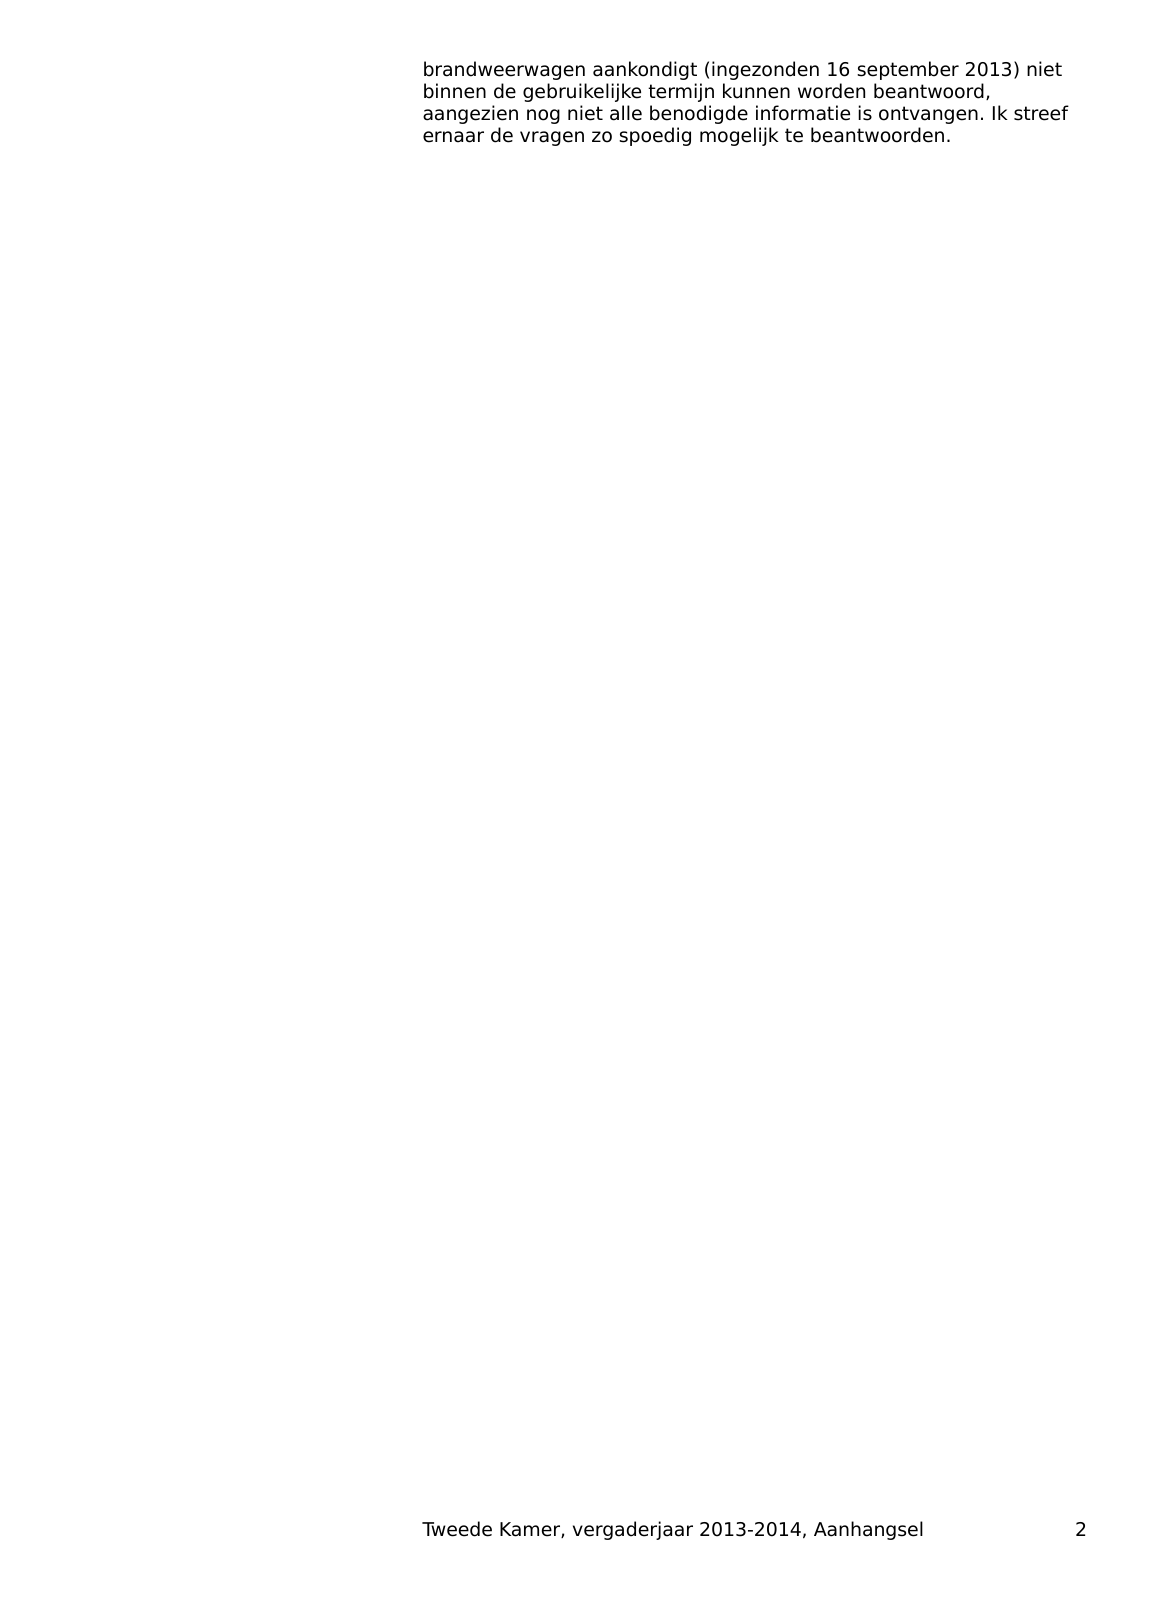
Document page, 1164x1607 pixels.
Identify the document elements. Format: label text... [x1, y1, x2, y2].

text brandweerwagen aankondigt (ingezonden 16 september 2013) niet binnen de gebruikelijke termijn kunnen worden beantwoord, aangezien nog niet alle benodigde informatie is ontvangen. Ik streef ernaar de vragen zo spoedig mogelijk te beantwoorden. [422, 59, 1087, 147]
